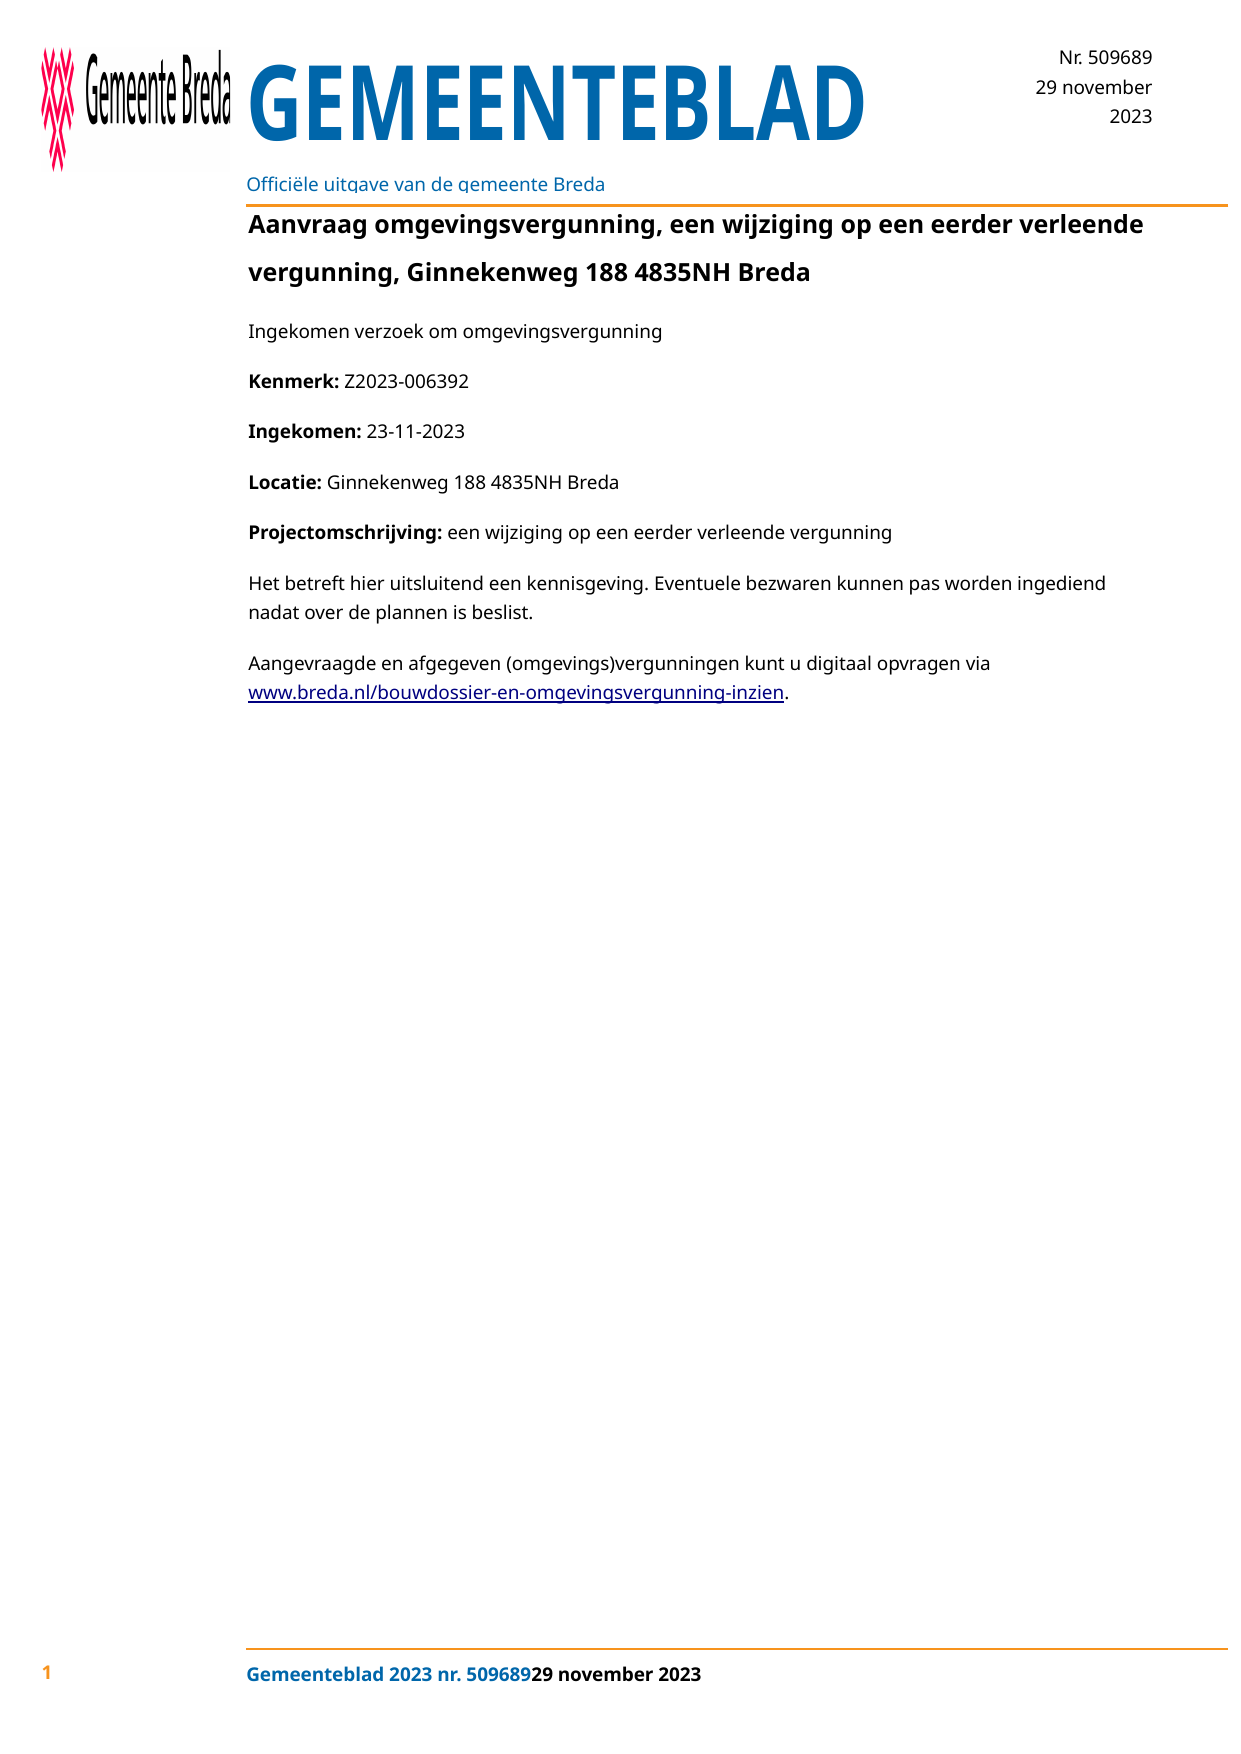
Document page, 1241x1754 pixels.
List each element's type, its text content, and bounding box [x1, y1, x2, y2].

picture [41, 47, 231, 172]
text Projectomschrijving: een wijziging op een eerder verleende vergunning [248, 519, 1152, 545]
text Kenmerk: Z2023-006392 [248, 368, 1152, 394]
text Locatie: Ginnekenweg 188 4835NH Breda [248, 469, 1152, 495]
text Ingekomen verzoek om omgevingsvergunning [248, 318, 1152, 344]
text Het betreft hier uitsluitend een kennisgeving. Eventuele bezwaren kunnen pas worden ingediend nadat over de plannen is beslist. [248, 570, 1152, 625]
text Aanvraag omgevingsvergunning, een wijziging op een eerder verleende vergunning, Ginnekenweg 188 4835NH Breda [248, 207, 1152, 288]
text Ingekomen: 23-11-2023 [248, 419, 1152, 444]
text Aangevraagde en afgegeven (omgevings)vergunningen kunt u digitaal opvragen via www.breda.nl/bouwdossier-en-omgevingsvergunning-inzien. [248, 650, 1152, 705]
